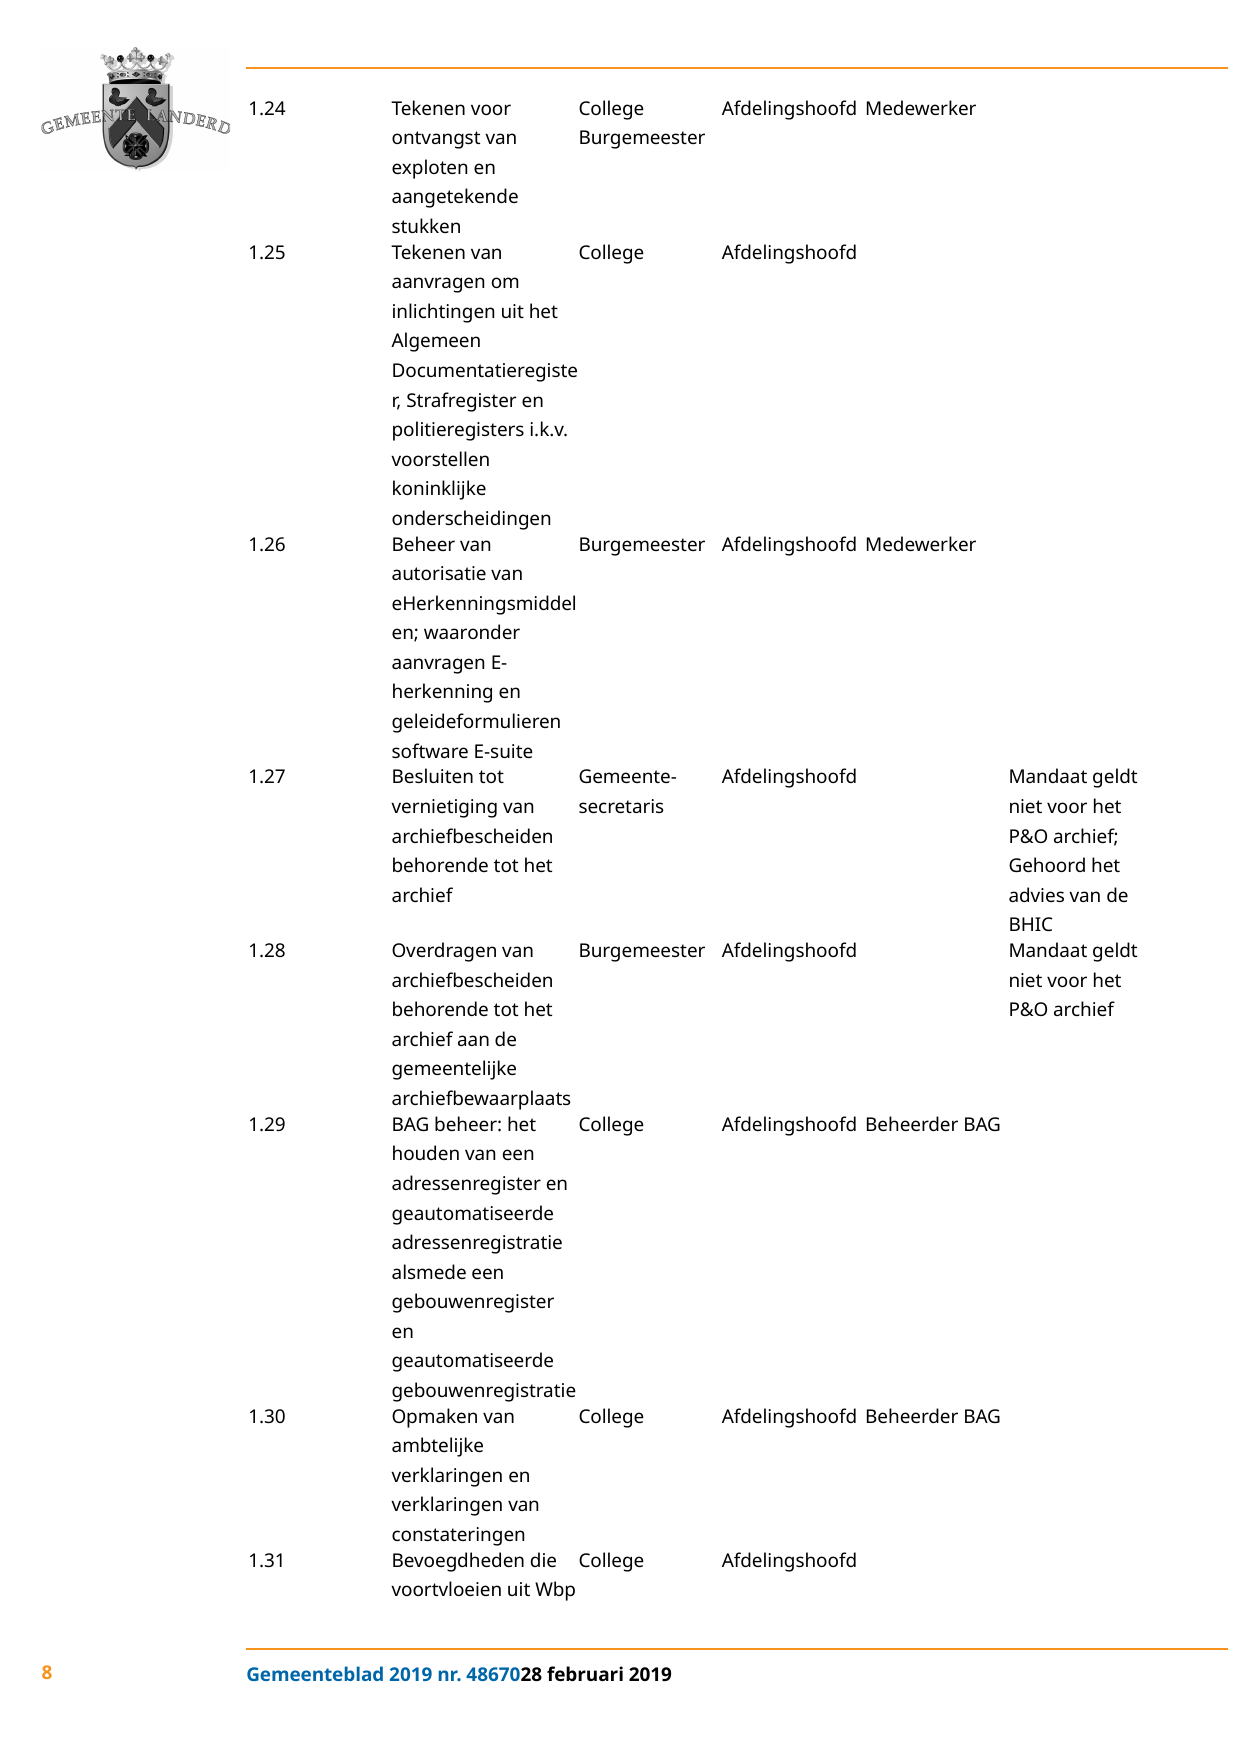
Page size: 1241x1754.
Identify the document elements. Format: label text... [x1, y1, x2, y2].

table_cell 1.24 [248, 95, 391, 239]
table_cell [1008, 531, 1152, 764]
table_cell Afdelingshoofd [722, 1111, 865, 1403]
table_cell [1008, 1403, 1152, 1547]
table_cell 1.25 [248, 239, 391, 531]
table_cell 1.31 [248, 1547, 391, 1602]
table_cell College Burgemeester [578, 95, 722, 239]
table_cell [865, 239, 1008, 531]
table_cell Afdelingshoofd [722, 937, 865, 1111]
table_cell College [578, 1111, 722, 1403]
table_cell 1.28 [248, 937, 391, 1111]
table_cell Tekenen voor ontvangst van exploten en aangetekende stukken [391, 95, 578, 239]
table_cell [1008, 239, 1152, 531]
table_cell [1008, 1547, 1152, 1602]
table_cell Opmaken van ambtelijke verklaringen en verklaringen van constateringen [391, 1403, 578, 1547]
table_cell Overdragen van archiefbescheiden behorende tot het archief aan de gemeentelijke archiefbewaarplaats [391, 937, 578, 1111]
table_cell BAG beheer: het houden van een adressenregister en geautomatiseerde adressenregistratie alsmede een gebouwenregister en geautomatiseerde gebouwenregistratie [391, 1111, 578, 1403]
table_cell Medewerker [865, 95, 1008, 239]
table_cell Afdelingshoofd [722, 239, 865, 531]
table_cell College [578, 1547, 722, 1602]
table_cell Afdelingshoofd [722, 95, 865, 239]
table_cell [865, 1547, 1008, 1602]
table_cell Besluiten tot vernietiging van archiefbescheiden behorende tot het archief [391, 764, 578, 937]
table_cell Burgemeester [578, 937, 722, 1111]
table_cell Tekenen van aanvragen om inlichtingen uit het Algemeen Documentatieregister, Strafregister en politieregisters i.k.v. voorstellen koninklijke onderscheidingen [391, 239, 578, 531]
table_cell 1.27 [248, 764, 391, 937]
table_cell Afdelingshoofd [722, 764, 865, 937]
table_cell [865, 764, 1008, 937]
table_cell Bevoegdheden die voortvloeien uit Wbp [391, 1547, 578, 1602]
table_cell Afdelingshoofd [722, 1547, 865, 1602]
table_cell Gemeente-secretaris [578, 764, 722, 937]
table_cell Beheerder BAG [865, 1403, 1008, 1547]
table_cell Mandaat geldt niet voor het P&O archief [1008, 937, 1152, 1111]
table_cell College [578, 239, 722, 531]
picture [41, 47, 231, 172]
table_cell College [578, 1403, 722, 1547]
table_cell [1008, 1111, 1152, 1403]
table_cell Beheer van autorisatie van eHerkenningsmiddelen; waaronder aanvragen E-herkenning en geleideformulieren software E-suite [391, 531, 578, 764]
table_cell 1.29 [248, 1111, 391, 1403]
table_cell Mandaat geldt niet voor het P&O archief; Gehoord het advies van de BHIC [1008, 764, 1152, 937]
table_cell Beheerder BAG [865, 1111, 1008, 1403]
table_cell Afdelingshoofd [722, 531, 865, 764]
table_cell 1.30 [248, 1403, 391, 1547]
table_cell [865, 937, 1008, 1111]
table_cell [1008, 95, 1152, 239]
table_cell Afdelingshoofd [722, 1403, 865, 1547]
table_cell Burgemeester [578, 531, 722, 764]
table_cell Medewerker [865, 531, 1008, 764]
table_cell 1.26 [248, 531, 391, 764]
